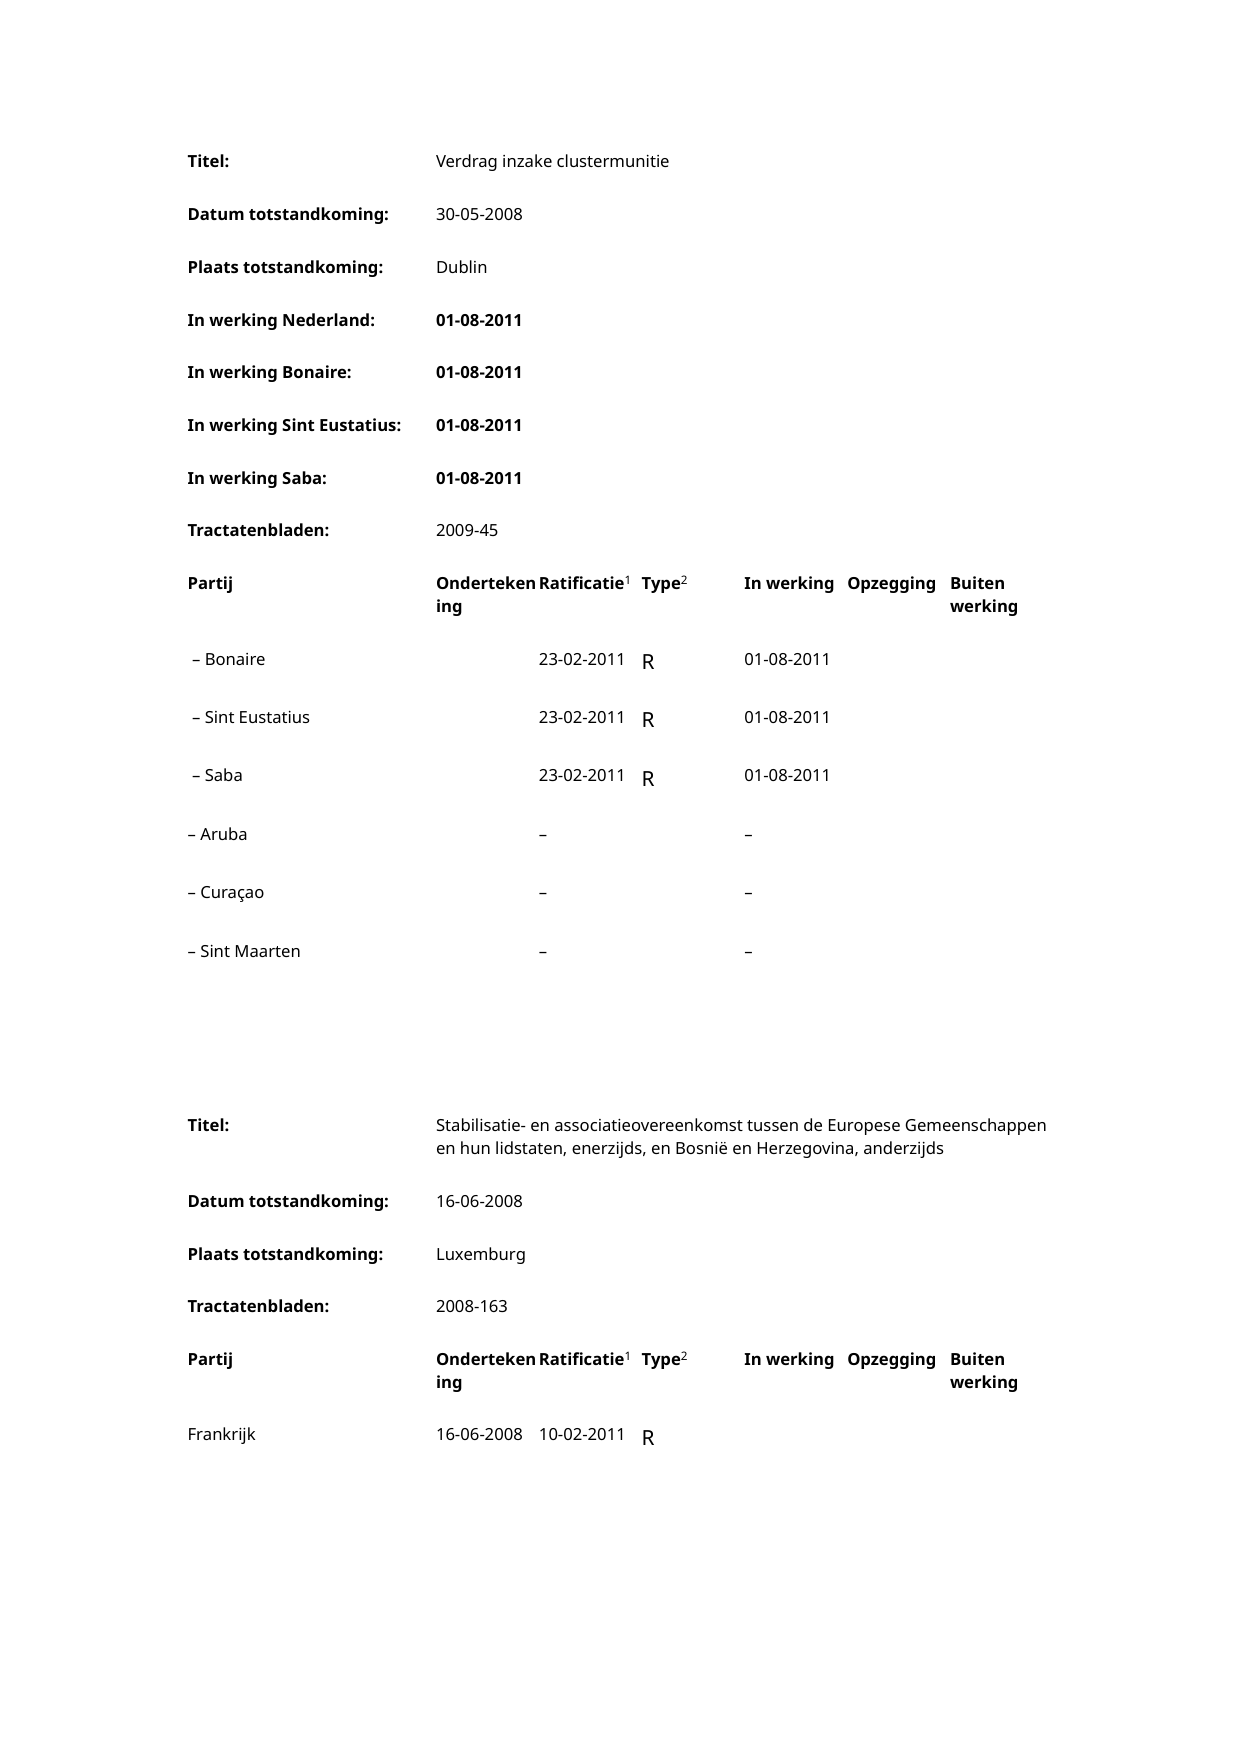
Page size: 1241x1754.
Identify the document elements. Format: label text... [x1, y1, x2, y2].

table_cell – [744, 939, 847, 998]
table_cell – Bonaire [188, 647, 436, 706]
table_cell [950, 823, 1053, 881]
table_cell 23-02-2011 [539, 764, 641, 822]
table_cell 10-02-2011 [539, 1423, 641, 1481]
table_cell Opzegging [847, 572, 950, 647]
table_cell – Curaçao [188, 881, 436, 939]
table_cell [950, 1423, 1053, 1481]
table_cell – Sint Eustatius [188, 706, 436, 764]
table_cell [436, 881, 539, 939]
table_cell In werking Saba: [188, 466, 436, 519]
table_header Verdrag inzake clustermunitie [436, 150, 1053, 203]
table_cell [436, 823, 539, 881]
table_cell In werking Nederland: [188, 308, 436, 361]
table_cell [950, 647, 1053, 706]
table_cell 23-02-2011 [539, 647, 641, 706]
table_cell [436, 939, 539, 998]
table_cell 16-06-2008 [436, 1190, 1053, 1242]
table_cell – Sint Maarten [188, 939, 436, 998]
table_cell [950, 881, 1053, 939]
table_cell Ratificatie1 [539, 1348, 641, 1423]
table_cell Datum totstandkoming: [188, 1190, 436, 1242]
table_cell – [744, 823, 847, 881]
table_cell In werking Bonaire: [188, 361, 436, 413]
table_cell Partij [188, 572, 436, 647]
table_cell – Saba [188, 764, 436, 822]
table_cell R [641, 1423, 744, 1481]
table_cell [847, 647, 950, 706]
table_cell Ratificatie1 [539, 572, 641, 647]
table_cell Ondertekening [436, 1348, 539, 1423]
table_cell In werking Sint Eustatius: [188, 414, 436, 466]
table_cell 2008-163 [436, 1295, 1053, 1348]
table_cell [641, 823, 744, 881]
table_cell R [641, 706, 744, 764]
table_cell [744, 1423, 847, 1481]
table_cell [847, 881, 950, 939]
table_cell Partij [188, 1348, 436, 1423]
table_header Titel: [188, 150, 436, 203]
table_cell Tractatenbladen: [188, 1295, 436, 1348]
table_cell [436, 706, 539, 764]
table_cell 01-08-2011 [744, 647, 847, 706]
table_cell 30-05-2008 [436, 203, 1053, 255]
table_cell Datum totstandkoming: [188, 203, 436, 255]
table_cell 23-02-2011 [539, 706, 641, 764]
table_cell Buiten werking [950, 1348, 1053, 1423]
table_header Stabilisatie- en associatieovereenkomst tussen de Europese Gemeenschappen en hun lidstaten, enerzijds, en Bosnië en Herzegovina, anderzijds [436, 1114, 1053, 1189]
table_cell 01-08-2011 [744, 706, 847, 764]
table_cell [641, 881, 744, 939]
table_cell In werking [744, 572, 847, 647]
table_cell 2009-45 [436, 519, 1053, 572]
table_cell – [539, 881, 641, 939]
table_cell 01-08-2011 [436, 308, 1053, 361]
table_cell Type2 [641, 1348, 744, 1423]
table_cell Plaats totstandkoming: [188, 255, 436, 308]
table_cell 16-06-2008 [436, 1423, 539, 1481]
table_cell [436, 764, 539, 822]
table_cell Opzegging [847, 1348, 950, 1423]
table_cell – [744, 881, 847, 939]
table_cell Tractatenbladen: [188, 519, 436, 572]
table_cell [847, 823, 950, 881]
table_cell [847, 706, 950, 764]
table_cell [847, 1423, 950, 1481]
table_header Titel: [188, 1114, 436, 1189]
table_cell In werking [744, 1348, 847, 1423]
table_cell [847, 764, 950, 822]
table_cell [641, 939, 744, 998]
table_cell – [539, 823, 641, 881]
table_cell R [641, 647, 744, 706]
table_cell [950, 706, 1053, 764]
table_cell – [539, 939, 641, 998]
table_cell [436, 647, 539, 706]
table_cell – Aruba [188, 823, 436, 881]
table_cell [950, 939, 1053, 998]
table_cell [847, 939, 950, 998]
table_cell Dublin [436, 255, 1053, 308]
table_cell [950, 764, 1053, 822]
table_cell Buiten werking [950, 572, 1053, 647]
table_cell 01-08-2011 [436, 361, 1053, 413]
table_cell 01-08-2011 [744, 764, 847, 822]
table_cell Type2 [641, 572, 744, 647]
table_cell Frankrijk [188, 1423, 436, 1481]
table_cell 01-08-2011 [436, 466, 1053, 519]
table_cell Luxemburg [436, 1242, 1053, 1295]
table_cell Plaats totstandkoming: [188, 1242, 436, 1295]
table_cell 01-08-2011 [436, 414, 1053, 466]
table_cell R [641, 764, 744, 822]
table_cell Ondertekening [436, 572, 539, 647]
